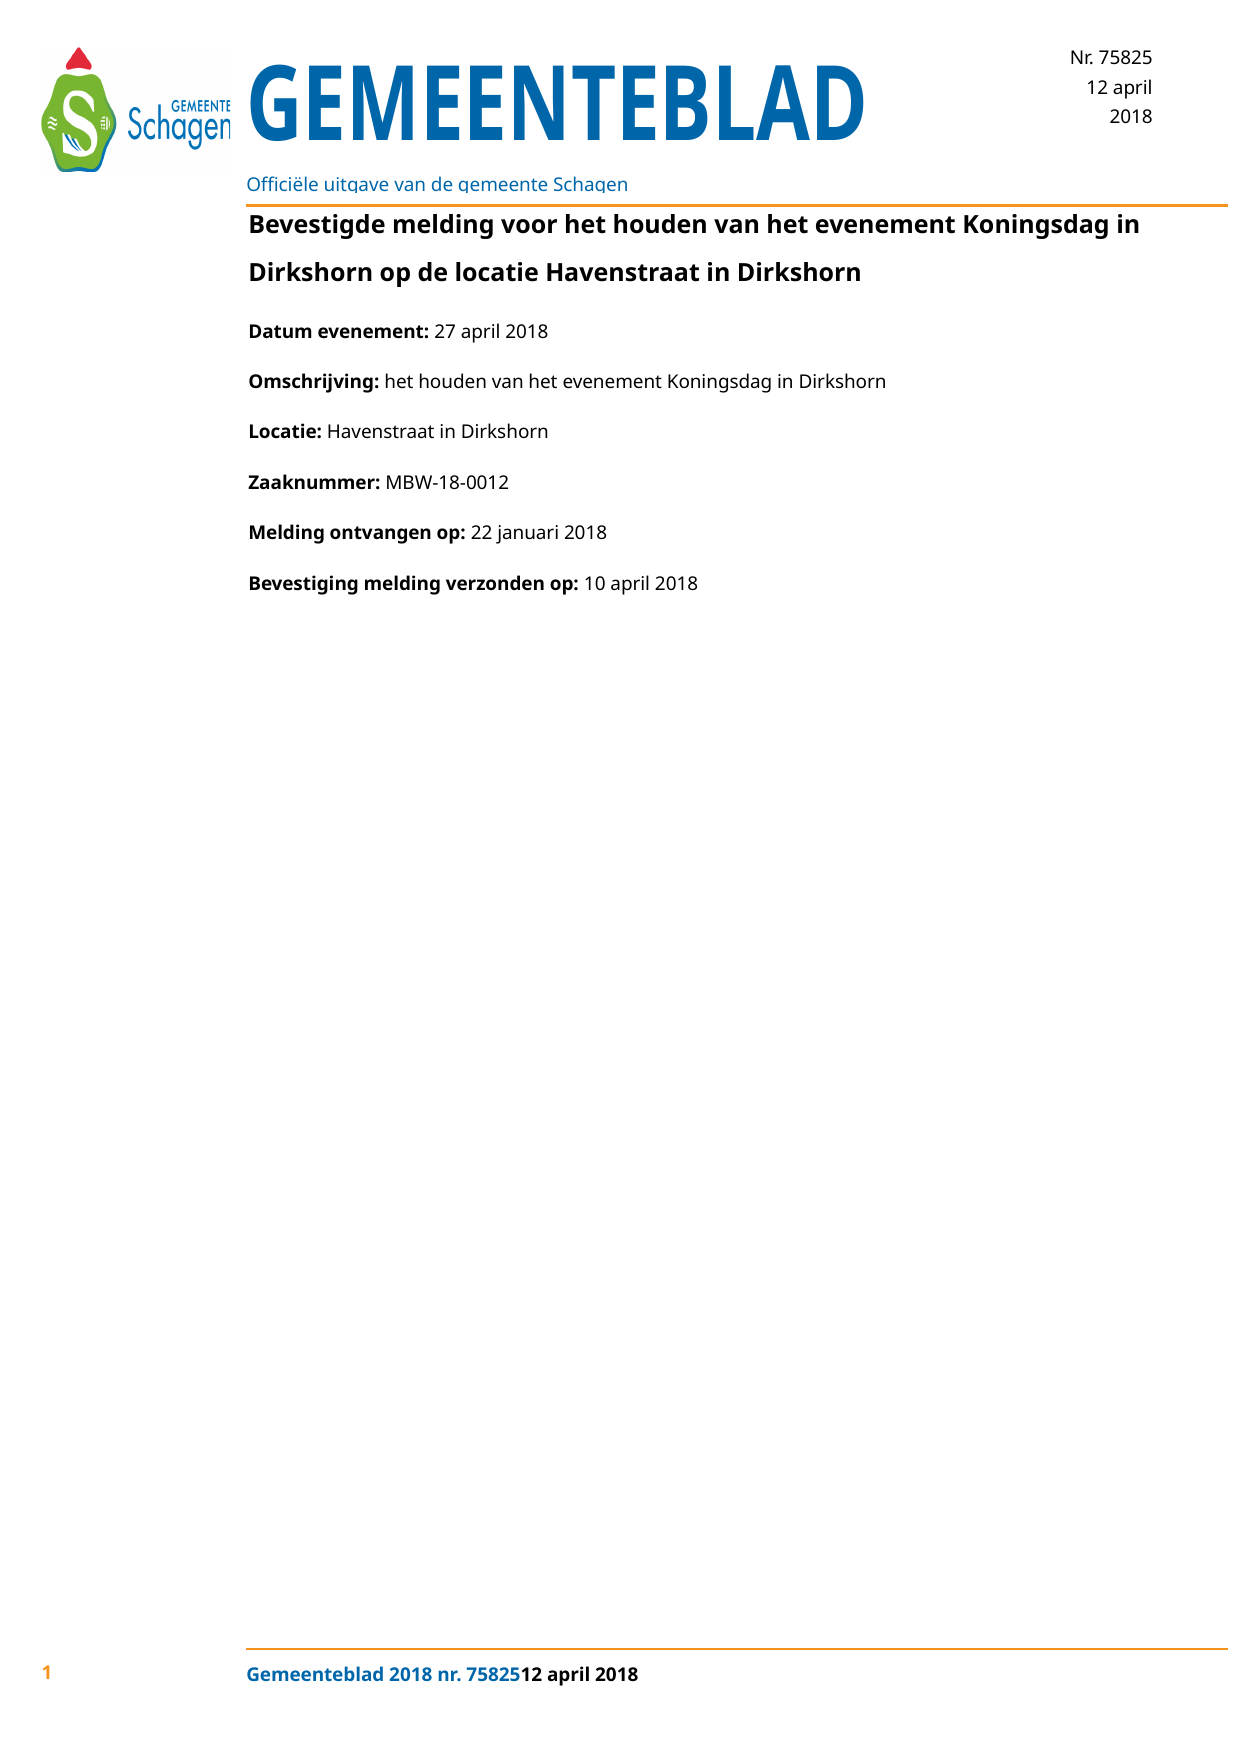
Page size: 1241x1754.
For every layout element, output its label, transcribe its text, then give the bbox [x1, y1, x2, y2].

text Bevestigde melding voor het houden van het evenement Koningsdag in Dirkshorn op de locatie Havenstraat in Dirkshorn [248, 207, 1152, 288]
text Zaaknummer: MBW-18-0012 [248, 469, 1152, 495]
text Bevestiging melding verzonden op: 10 april 2018 [248, 570, 1152, 596]
text Datum evenement: 27 april 2018 [248, 318, 1152, 344]
text Omschrijving: het houden van het evenement Koningsdag in Dirkshorn [248, 368, 1152, 394]
text Melding ontvangen op: 22 januari 2018 [248, 519, 1152, 545]
picture [41, 47, 231, 172]
text Locatie: Havenstraat in Dirkshorn [248, 419, 1152, 444]
